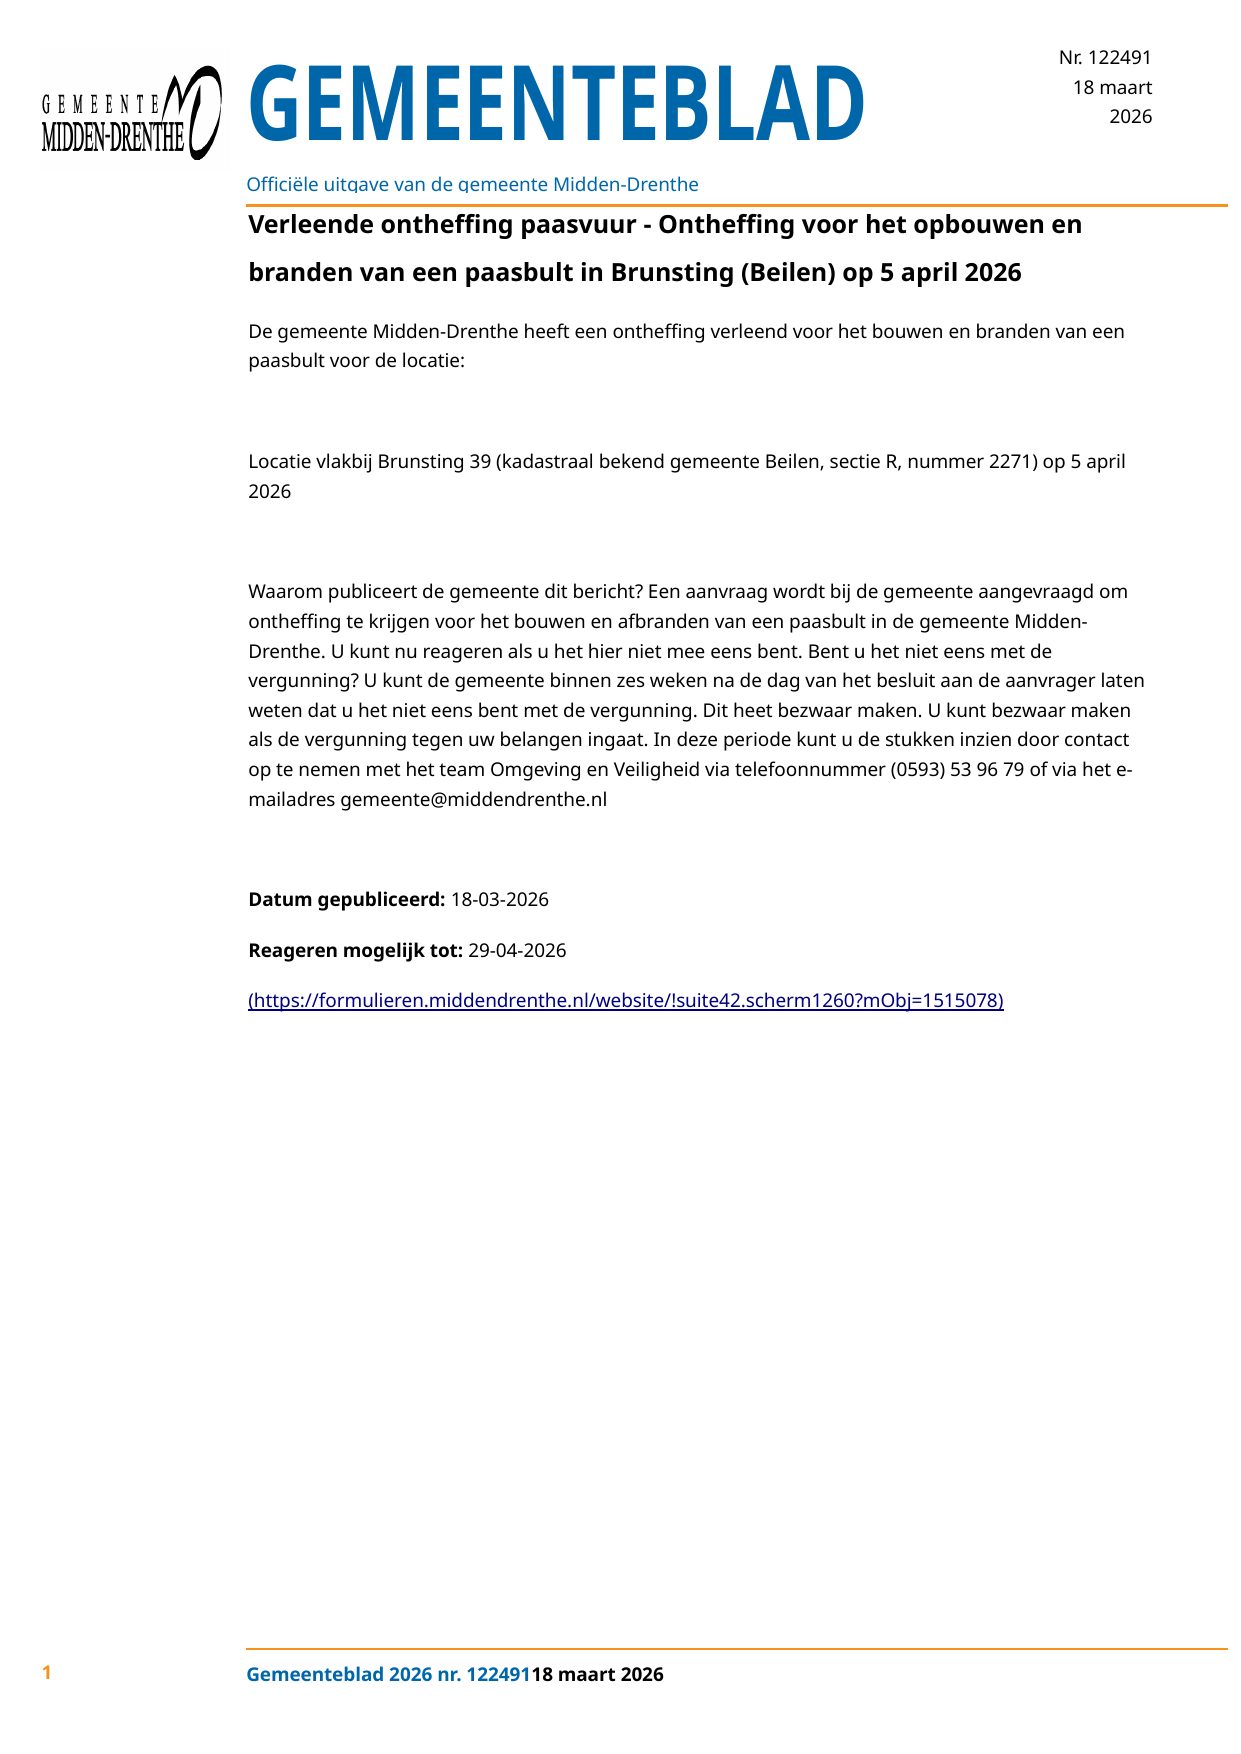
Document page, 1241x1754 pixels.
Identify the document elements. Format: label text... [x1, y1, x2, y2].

text Datum gepubliceerd: 18-03-2026 [248, 887, 1152, 912]
text De gemeente Midden-Drenthe heeft een ontheffing verleend voor het bouwen en branden van een paasbult voor de locatie: [248, 318, 1152, 373]
text Reageren mogelijk tot: 29-04-2026 [248, 937, 1152, 963]
text (https://formulieren.middendrenthe.nl/website/!suite42.scherm1260?mObj=1515078) [248, 987, 1152, 1013]
text Locatie vlakbij Brunsting 39 (kadastraal bekend gemeente Beilen, sectie R, nummer 2271) op 5 april 2026 [248, 448, 1152, 504]
text Waarom publiceert de gemeente dit bericht? Een aanvraag wordt bij de gemeente aangevraagd om ontheffing te krijgen voor het bouwen en afbranden van een paasbult in de gemeente Midden-Drenthe. U kunt nu reageren als u het hier niet mee eens bent. Bent u het niet eens met de vergunning? U kunt de gemeente binnen zes weken na de dag van het besluit aan de aanvrager laten weten dat u het niet eens bent met de vergunning. Dit heet bezwaar maken. U kunt bezwaar maken als de vergunning tegen uw belangen ingaat. In deze periode kunt u de stukken inzien door contact op te nemen met het team Omgeving en Veiligheid via telefoonnummer (0593) 53 96 79 of via het e-mailadres gemeente@middendrenthe.nl [248, 579, 1152, 812]
picture [41, 47, 231, 172]
text Verleende ontheffing paasvuur - Ontheffing voor het opbouwen en branden van een paasbult in Brunsting (Beilen) op 5 april 2026 [248, 207, 1152, 288]
